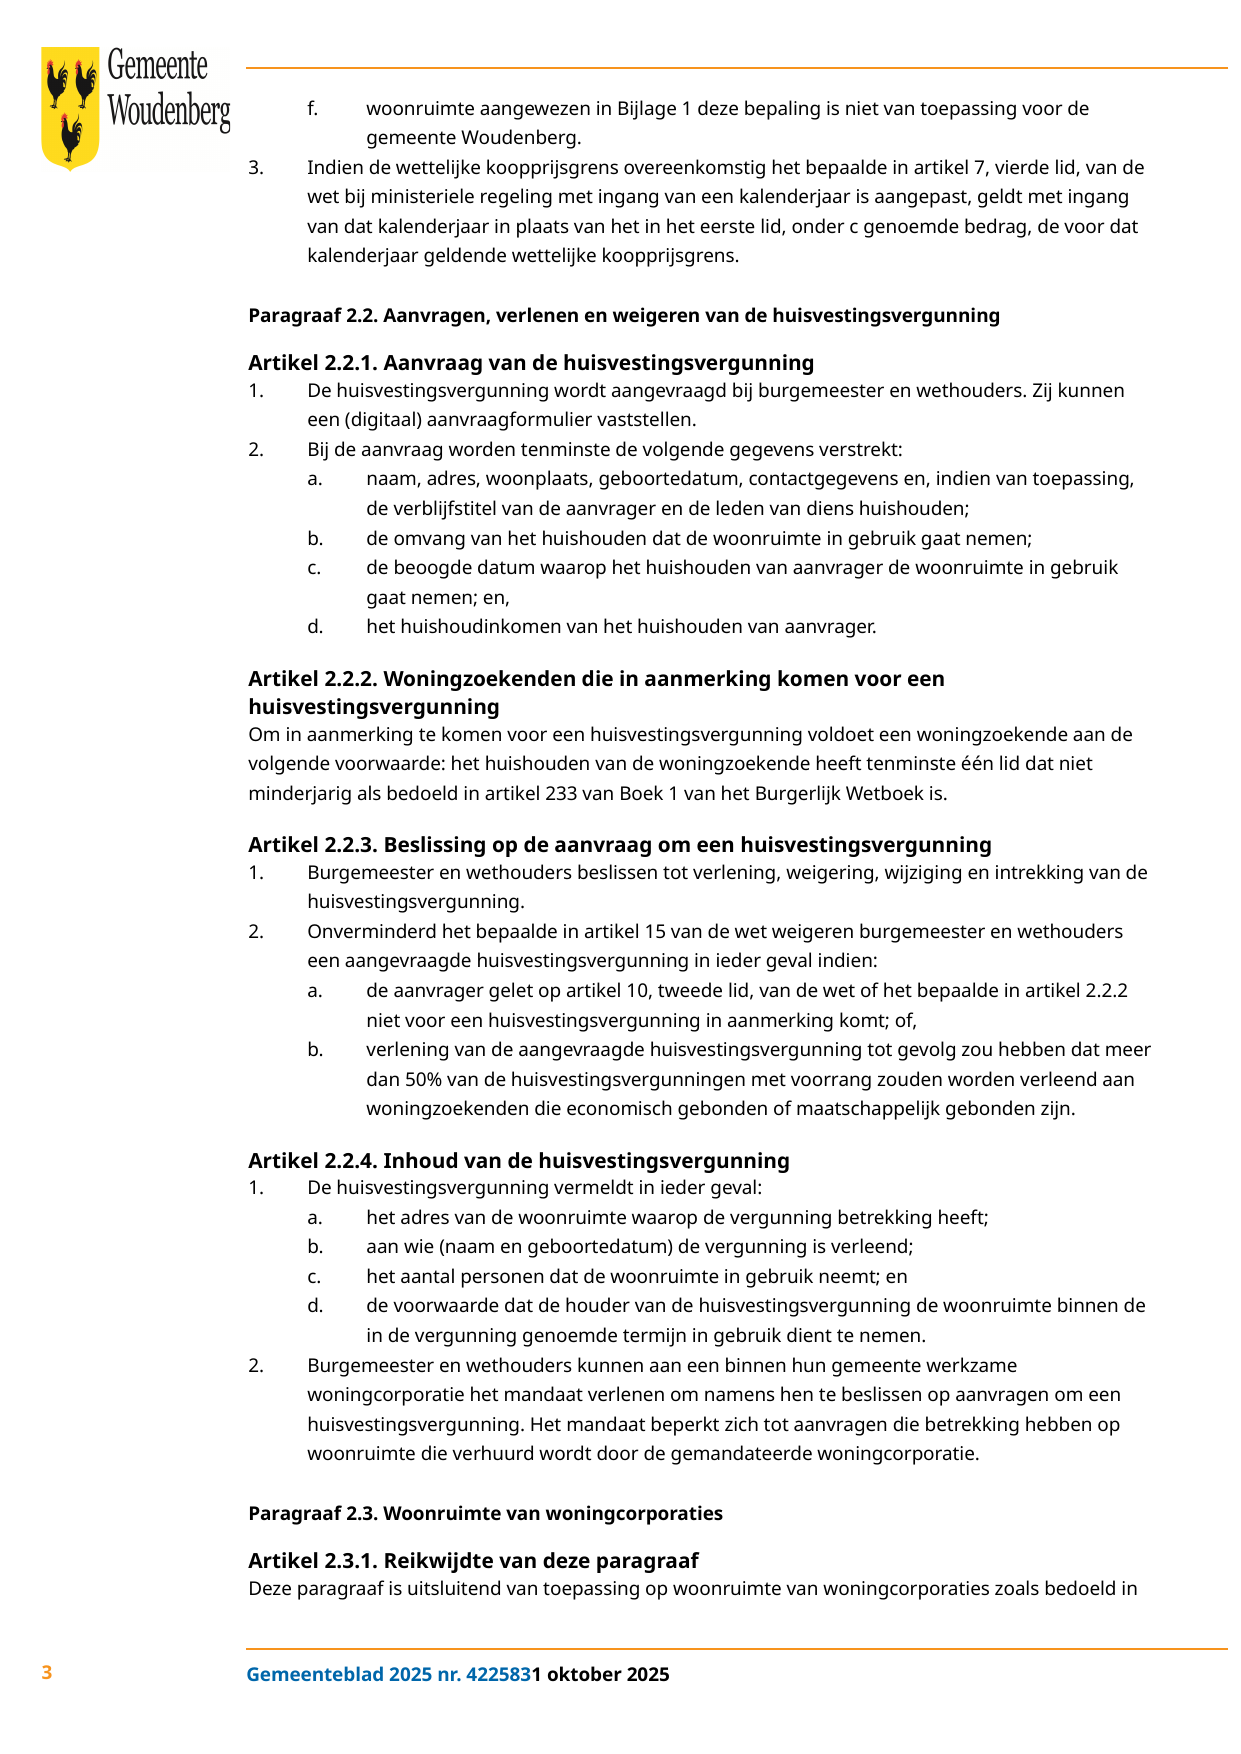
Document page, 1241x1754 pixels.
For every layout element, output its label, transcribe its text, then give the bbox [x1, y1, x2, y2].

list Indien de wettelijke koopprijsgrens overeenkomstig het bepaalde in artikel 7, vierde lid, van de wet bij ministeriele regeling met ingang van een kalenderjaar is aangepast, geldt met ingang van dat kalenderjaar in plaats van het in het eerste lid, onder c genoemde bedrag, de voor dat kalenderjaar geldende wettelijke koopprijsgrens. [248, 154, 1152, 268]
list aan wie (naam en geboortedatum) de vergunning is verleend; [307, 1233, 1152, 1259]
list naam, adres, woonplaats, geboortedatum, contactgegevens en, indien van toepassing, de verblijfstitel van de aanvrager en de leden van diens huishouden; [307, 466, 1152, 521]
text Artikel 2.2.2. Woningzoekenden die in aanmerking komen voor een huisvestingsvergunning [248, 664, 1152, 721]
text Artikel 2.3.1. Reikwijdte van deze paragraaf [248, 1546, 1152, 1575]
list de voorwaarde dat de houder van de huisvestingsvergunning de woonruimte binnen de in de vergunning genoemde termijn in gebruik dient te nemen. [307, 1293, 1152, 1348]
list Onverminderd het bepaalde in artikel 15 van de wet weigeren burgemeester en wethouders een aangevraagde huisvestingsvergunning in ieder geval indien: [248, 918, 1152, 973]
text Paragraaf 2.2. Aanvragen, verlenen en weigeren van de huisvestingsvergunning [248, 302, 1152, 328]
list De huisvestingsvergunning vermeldt in ieder geval: [248, 1174, 1152, 1200]
text Artikel 2.2.4. Inhoud van de huisvestingsvergunning [248, 1146, 1152, 1174]
list de omvang van het huishouden dat de woonruimte in gebruik gaat nemen; [307, 525, 1152, 551]
list het aantal personen dat de woonruimte in gebruik neemt; en [307, 1263, 1152, 1289]
list Bij de aanvraag worden tenminste de volgende gegevens verstrekt: [248, 436, 1152, 462]
list de aanvrager gelet op artikel 10, tweede lid, van de wet of het bepaalde in artikel 2.2.2 niet voor een huisvestingsvergunning in aanmerking komt; of, [307, 977, 1152, 1032]
list woonruimte aangewezen in Bijlage 1 deze bepaling is niet van toepassing voor de gemeente Woudenberg. [307, 95, 1152, 150]
list verlening van de aangevraagde huisvestingsvergunning tot gevolg zou hebben dat meer dan 50% van de huisvestingsvergunningen met voorrang zouden worden verleend aan woningzoekenden die economisch gebonden of maatschappelijk gebonden zijn. [307, 1036, 1152, 1121]
text Artikel 2.2.3. Beslissing op de aanvraag om een huisvestingsvergunning [248, 830, 1152, 859]
list De huisvestingsvergunning wordt aangevraagd bij burgemeester en wethouders. Zij kunnen een (digitaal) aanvraagformulier vaststellen. [248, 377, 1152, 432]
text Artikel 2.2.1. Aanvraag van de huisvestingsvergunning [248, 348, 1152, 377]
text Deze paragraaf is uitsluitend van toepassing op woonruimte van woningcorporaties zoals bedoeld in [248, 1575, 1152, 1601]
text Om in aanmerking te komen voor een huisvestingsvergunning voldoet een woningzoekende aan de volgende voorwaarde: het huishouden van de woningzoekende heeft tenminste één lid dat niet minderjarig als bedoeld in artikel 233 van Boek 1 van het Burgerlijk Wetboek is. [248, 721, 1152, 806]
list de beoogde datum waarop het huishouden van aanvrager de woonruimte in gebruik gaat nemen; en, [307, 554, 1152, 610]
list Burgemeester en wethouders kunnen aan een binnen hun gemeente werkzame woningcorporatie het mandaat verlenen om namens hen te beslissen op aanvragen om een huisvestingsvergunning. Het mandaat beperkt zich tot aanvragen die betrekking hebben op woonruimte die verhuurd wordt door de gemandateerde woningcorporatie. [248, 1352, 1152, 1466]
list het adres van de woonruimte waarop de vergunning betrekking heeft; [307, 1204, 1152, 1230]
list Burgemeester en wethouders beslissen tot verlening, weigering, wijziging en intrekking van de huisvestingsvergunning. [248, 859, 1152, 914]
list het huishoudinkomen van het huishouden van aanvrager. [307, 613, 1152, 639]
text Paragraaf 2.3. Woonruimte van woningcorporaties [248, 1500, 1152, 1526]
picture [41, 47, 231, 172]
